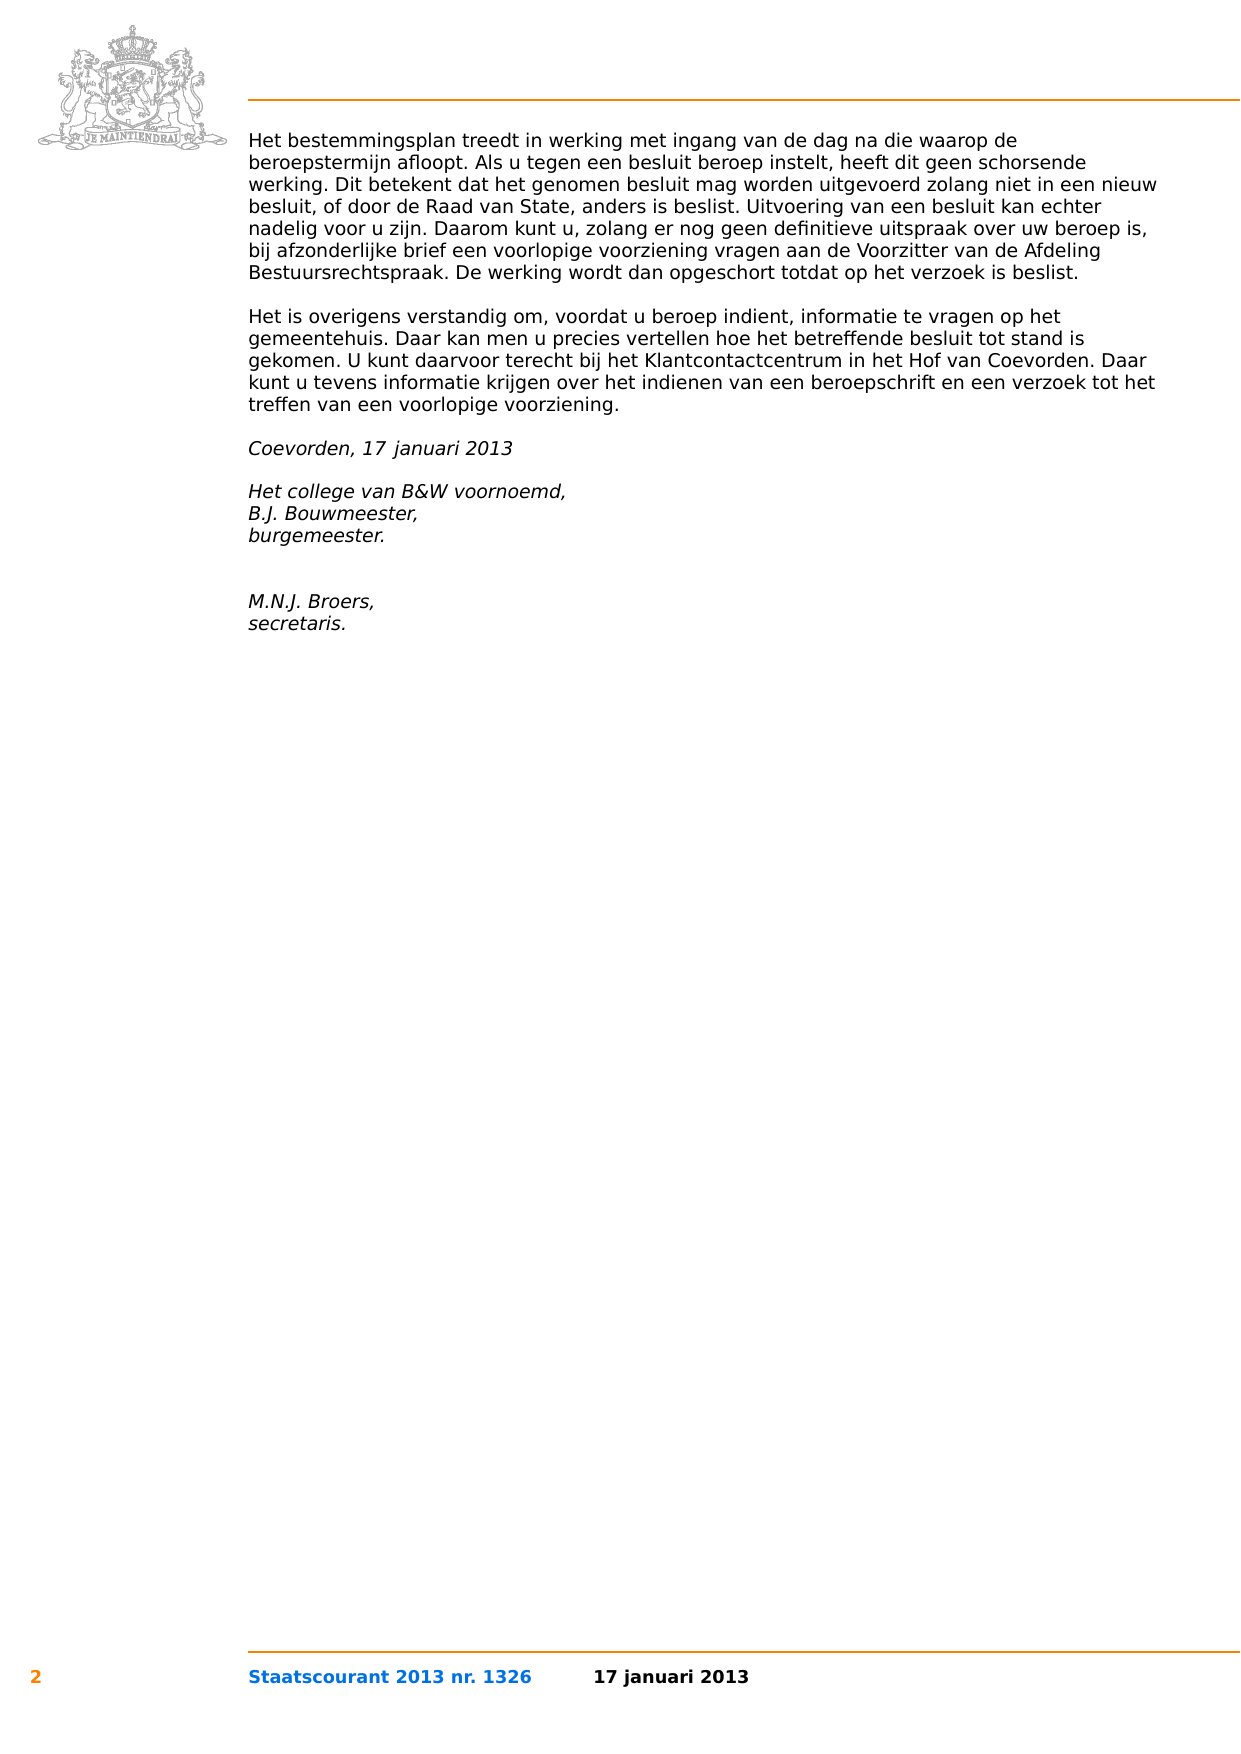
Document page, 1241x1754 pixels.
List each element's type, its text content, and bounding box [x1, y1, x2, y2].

text Het bestemmingsplan treedt in werking met ingang van de dag na die waarop de beroepstermijn afloopt. Als u tegen een besluit beroep instelt, heeft dit geen schorsende werking. Dit betekent dat het genomen besluit mag worden uitgevoerd zolang niet in een nieuw besluit, of door de Raad van State, anders is beslist. Uitvoering van een besluit kan echter nadelig voor u zijn. Daarom kunt u, zolang er nog geen definitieve uitspraak over uw beroep is, bij afzonderlijke brief een voorlopige voorziening vragen aan de Voorzitter van de Afdeling Bestuursrechtspraak. De werking wordt dan opgeschort totdat op het verzoek is beslist. [248, 130, 1163, 284]
text Coevorden, 17 januari 2013 [248, 437, 1163, 459]
picture [38, 25, 227, 150]
text Het is overigens verstandig om, voordat u beroep indient, informatie te vragen op het gemeentehuis. Daar kan men u precies vertellen hoe het betreffende besluit tot stand is gekomen. U kunt daarvoor terecht bij het Klantcontactcentrum in het Hof van Coevorden. Daar kunt u tevens informatie krijgen over het indienen van een beroepschrift en een verzoek tot het treffen van een voorlopige voorziening. [248, 306, 1163, 416]
text Het college van B&W voornoemd, B.J. Bouwmeester, burgemeester. [248, 481, 1163, 547]
text M.N.J. Broers, secretaris. [248, 569, 1163, 635]
